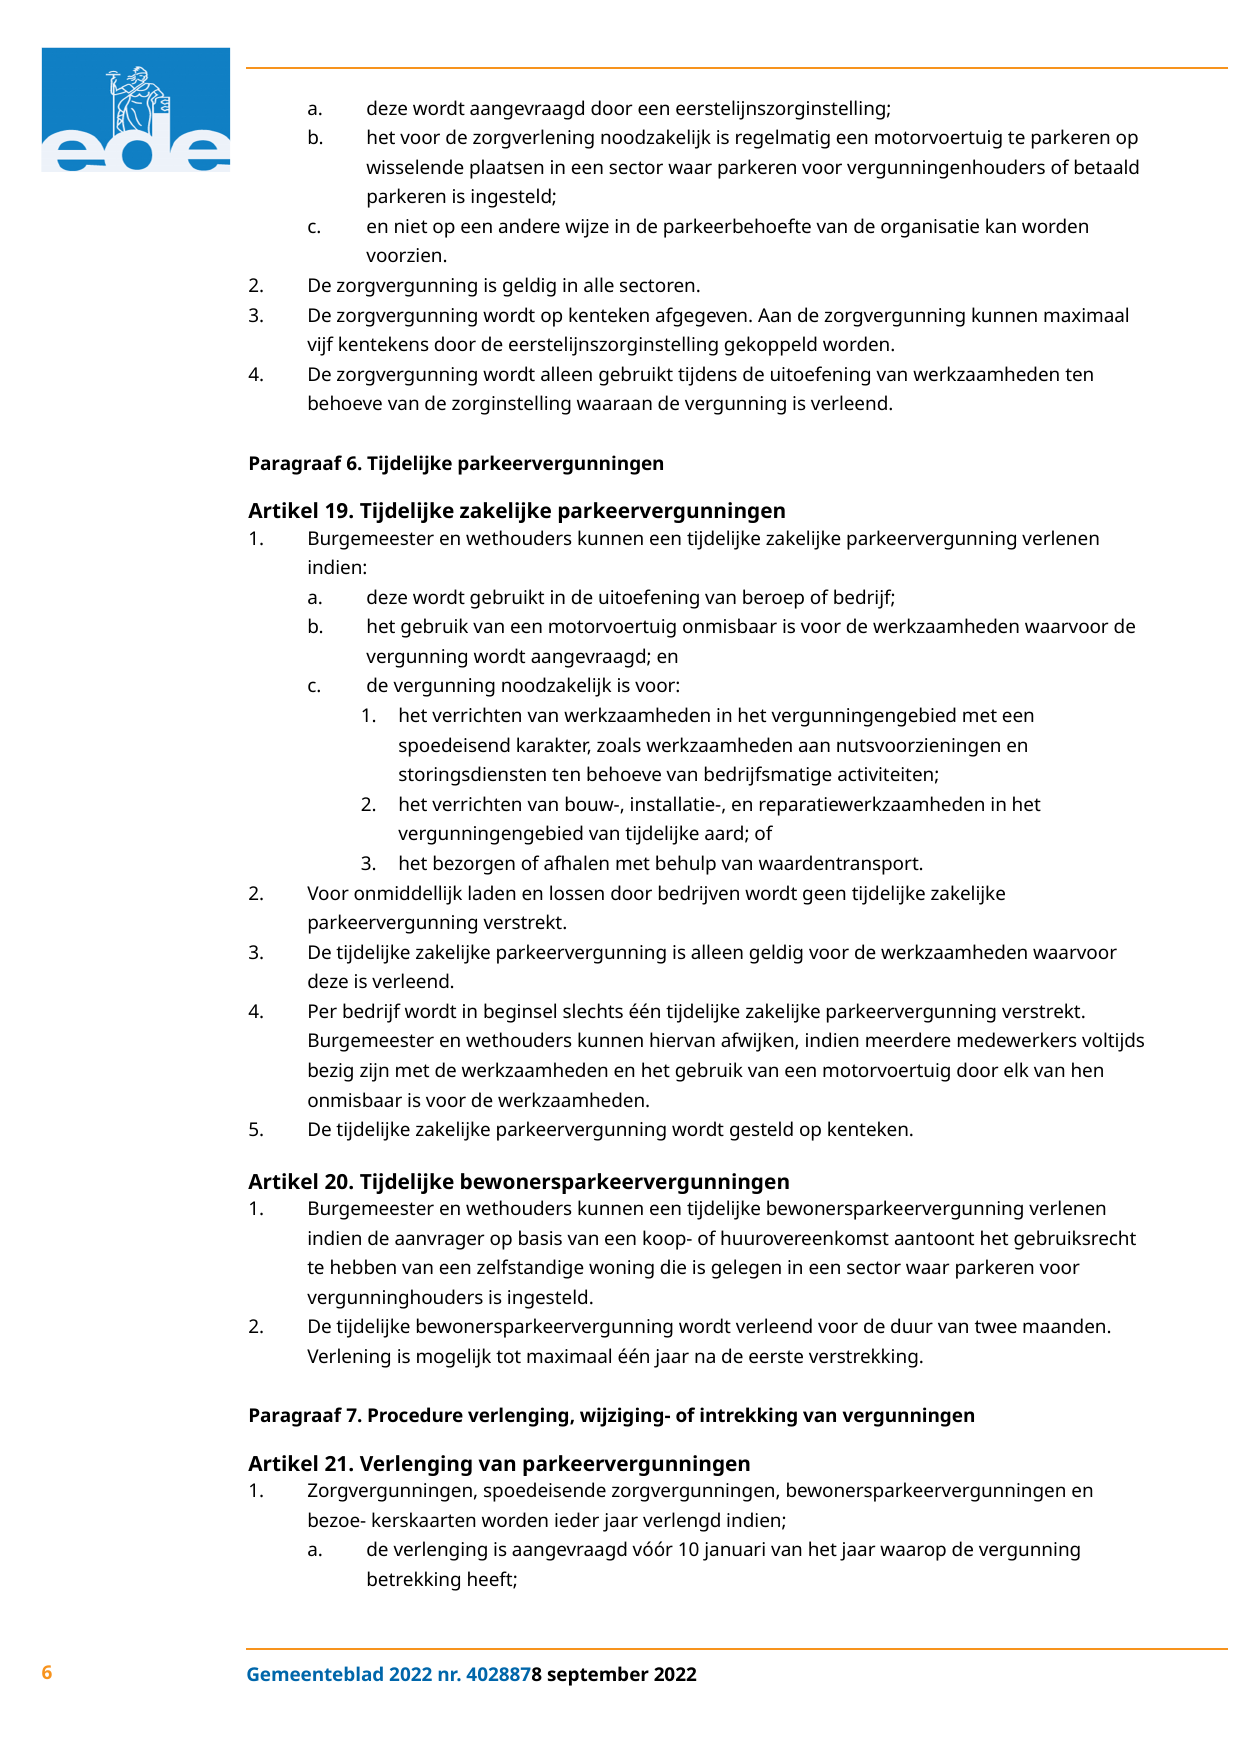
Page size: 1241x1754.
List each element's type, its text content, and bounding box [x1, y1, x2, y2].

text Paragraaf 6. Tijdelijke parkeervergunningen [248, 450, 1152, 476]
list de vergunning noodzakelijk is voor: [307, 673, 1152, 698]
list De zorgvergunning wordt op kenteken afgegeven. Aan de zorgvergunning kunnen maximaal vijf kentekens door de eerstelijnszorginstelling gekoppeld worden. [248, 302, 1152, 357]
list het verrichten van werkzaamheden in het vergunningengebied met een spoedeisend karakter, zoals werkzaamheden aan nutsvoorzieningen en storingsdiensten ten behoeve van bedrijfsmatige activiteiten; [361, 702, 1152, 787]
list Zorgvergunningen, spoedeisende zorgvergunningen, bewonersparkeervergunningen en bezoe- kerskaarten worden ieder jaar verlengd indien; [248, 1477, 1152, 1533]
list het voor de zorgverlening noodzakelijk is regelmatig een motorvoertuig te parkeren op wisselende plaatsen in een sector waar parkeren voor vergunningenhouders of betaald parkeren is ingesteld; [307, 124, 1152, 209]
list De zorgvergunning wordt alleen gebruikt tijdens de uitoefening van werkzaamheden ten behoeve van de zorginstelling waaraan de vergunning is verleend. [248, 361, 1152, 416]
text Artikel 21. Verlenging van parkeervergunningen [248, 1449, 1152, 1477]
list het bezorgen of afhalen met behulp van waardentransport. [361, 850, 1152, 876]
list De tijdelijke zakelijke parkeervergunning is alleen geldig voor de werkzaamheden waarvoor deze is verleend. [248, 939, 1152, 994]
text Paragraaf 7. Procedure verlenging, wijziging- of intrekking van vergunningen [248, 1402, 1152, 1428]
list het verrichten van bouw-, installatie-, en reparatiewerkzaamheden in het vergunningengebied van tijdelijke aard; of [361, 791, 1152, 846]
list Per bedrijf wordt in beginsel slechts één tijdelijke zakelijke parkeervergunning verstrekt. Burgemeester en wethouders kunnen hiervan afwijken, indien meerdere medewerkers voltijds bezig zijn met de werkzaamheden en het gebruik van een motorvoertuig door elk van hen onmisbaar is voor de werkzaamheden. [248, 998, 1152, 1113]
picture [41, 47, 231, 172]
list De zorgvergunning is geldig in alle sectoren. [248, 272, 1152, 298]
list deze wordt aangevraagd door een eerstelijnszorginstelling; [307, 95, 1152, 121]
list het gebruik van een motorvoertuig onmisbaar is voor de werkzaamheden waarvoor de vergunning wordt aangevraagd; en [307, 613, 1152, 669]
list De tijdelijke zakelijke parkeervergunning wordt gesteld op kenteken. [248, 1116, 1152, 1142]
text Artikel 20. Tijdelijke bewonersparkeervergunningen [248, 1167, 1152, 1195]
list Voor onmiddellijk laden en lossen door bedrijven wordt geen tijdelijke zakelijke parkeervergunning verstrekt. [248, 880, 1152, 935]
list en niet op een andere wijze in de parkeerbehoefte van de organisatie kan worden voorzien. [307, 213, 1152, 268]
list De tijdelijke bewonersparkeervergunning wordt verleend voor de duur van twee maanden. [248, 1314, 1152, 1339]
text Artikel 19. Tijdelijke zakelijke parkeervergunningen [248, 496, 1152, 525]
list de verlenging is aangevraagd vóór 10 januari van het jaar waarop de vergunning betrekking heeft; [307, 1537, 1152, 1592]
list deze wordt gebruikt in de uitoefening van beroep of bedrijf; [307, 584, 1152, 610]
list Verlening is mogelijk tot maximaal één jaar na de eerste verstrekking. [248, 1343, 1152, 1369]
list Burgemeester en wethouders kunnen een tijdelijke zakelijke parkeervergunning verlenen indien: [248, 525, 1152, 580]
list Burgemeester en wethouders kunnen een tijdelijke bewonersparkeervergunning verlenen indien de aanvrager op basis van een koop- of huurovereenkomst aantoont het gebruiksrecht te hebben van een zelfstandige woning die is gelegen in een sector waar parkeren voor vergunninghouders is ingesteld. [248, 1195, 1152, 1310]
